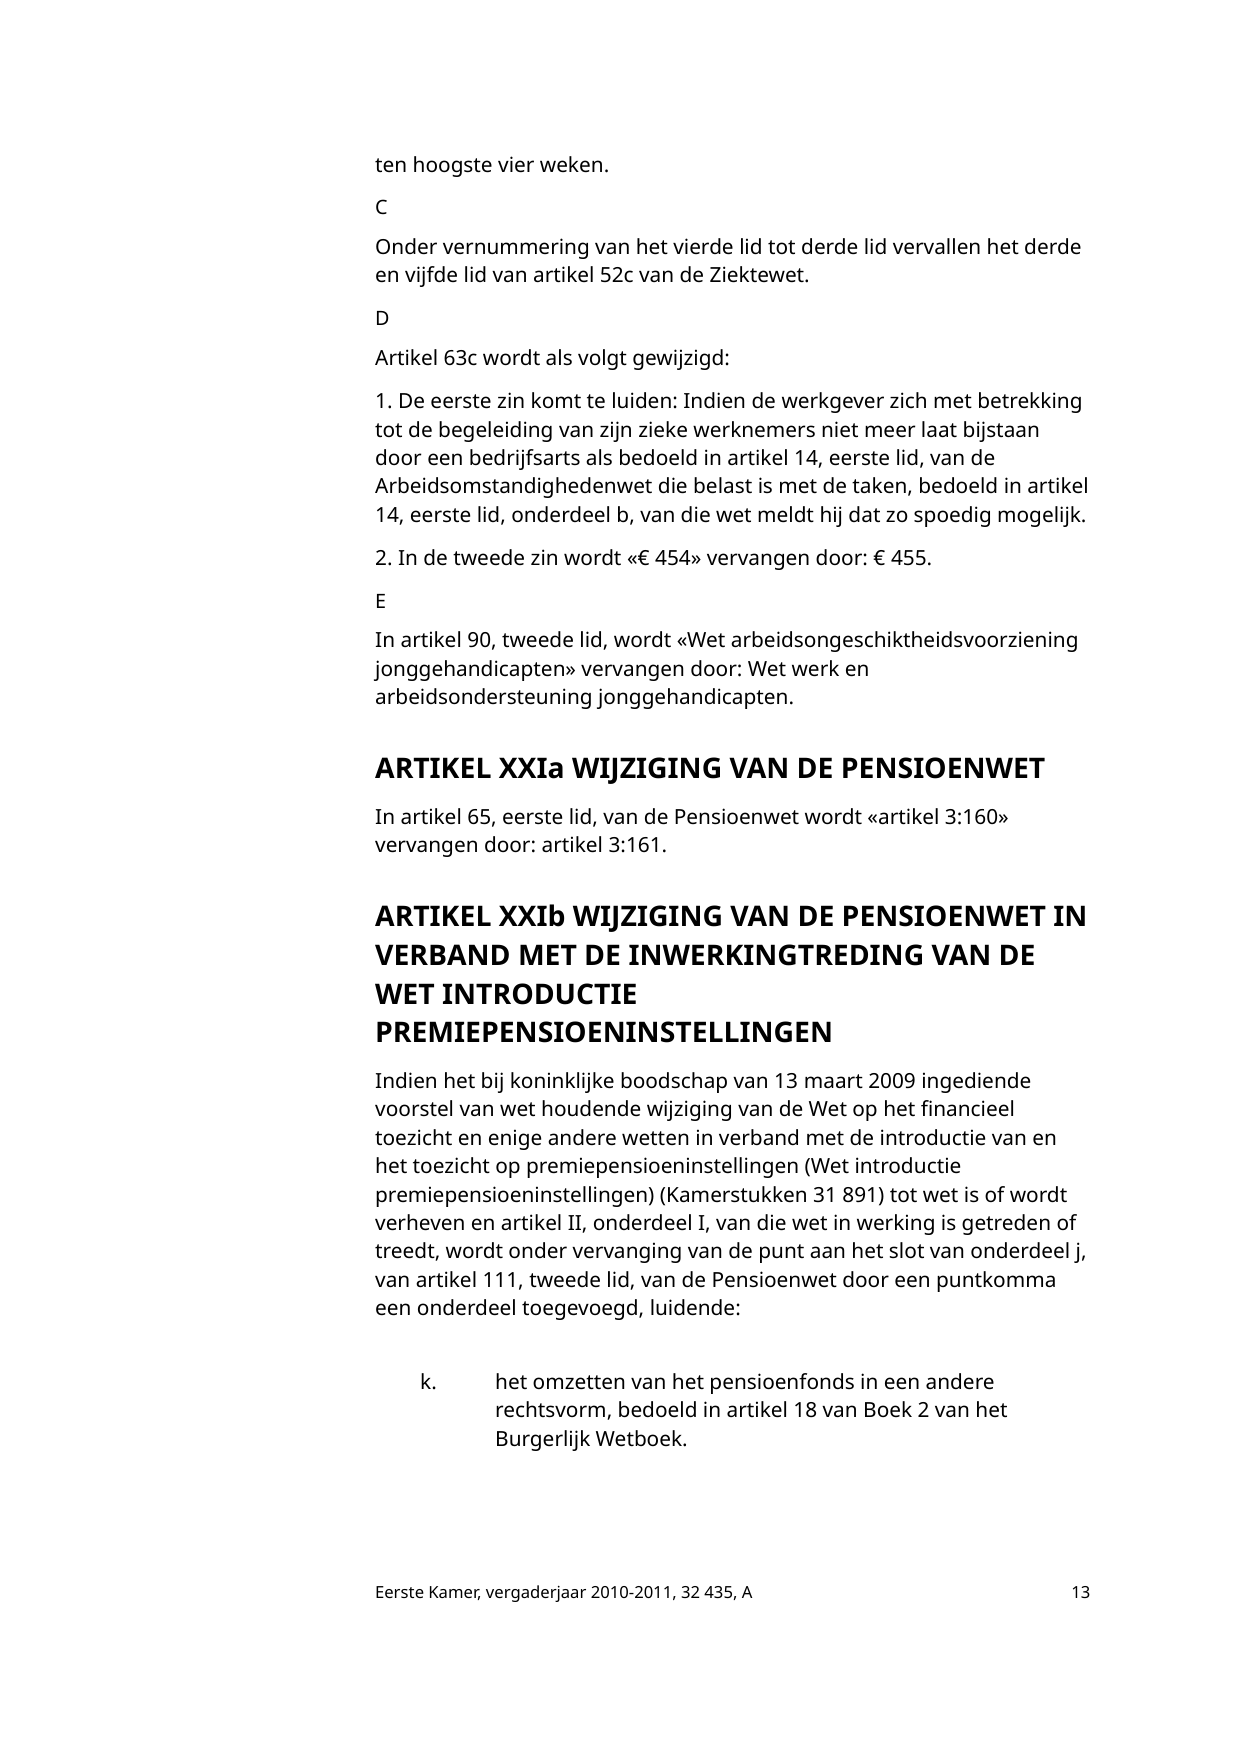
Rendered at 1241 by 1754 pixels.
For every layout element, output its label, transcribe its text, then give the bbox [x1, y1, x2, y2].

subtitle ARTIKEL XXIa WIJZIGING VAN DE PENSIOENWET [375, 748, 1090, 787]
text Indien het bij koninklijke boodschap van 13 maart 2009 ingediende voorstel van wet houdende wijziging van de Wet op het financieel toezicht en enige andere wetten in verband met de introductie van en het toezicht op premiepensioeninstellingen (Wet introductie premiepensioeninstellingen) (Kamerstukken 31 891) tot wet is of wordt verheven en artikel II, onderdeel I, van die wet in werking is getreden of treedt, wordt onder vervanging van de punt aan het slot van onderdeel j, van artikel 111, tweede lid, van de Pensioenwet door een puntkomma een onderdeel toegevoegd, luidende: [375, 1066, 1090, 1322]
text 2. In de tweede zin wordt «€ 454» vervangen door: € 455. [375, 543, 1090, 572]
text E [375, 587, 1090, 614]
text ten hoogste vier weken. [375, 150, 1090, 178]
text 1. De eerste zin komt te luiden: Indien de werkgever zich met betrekking tot de begeleiding van zijn zieke werknemers niet meer laat bijstaan door een bedrijfsarts als bedoeld in artikel 14, eerste lid, van de Arbeidsomstandighedenwet die belast is met de taken, bedoeld in artikel 14, eerste lid, onderdeel b, van die wet meldt hij dat zo spoedig mogelijk. [375, 386, 1090, 528]
text Onder vernummering van het vierde lid tot derde lid vervallen het derde en vijfde lid van artikel 52c van de Ziektewet. [375, 232, 1090, 289]
text C [375, 193, 1090, 220]
text In artikel 90, tweede lid, wordt «Wet arbeidsongeschiktheidsvoorziening jonggehandicapten» vervangen door: Wet werk en arbeidsondersteuning jonggehandicapten. [375, 626, 1090, 711]
list het omzetten van het pensioenfonds in een andere rechtsvorm, bedoeld in artikel 18 van Boek 2 van het Burgerlijk Wetboek. [420, 1367, 1090, 1452]
text Artikel 63c wordt als volgt gewijzigd: [375, 343, 1090, 371]
text In artikel 65, eerste lid, van de Pensioenwet wordt «artikel 3:160» vervangen door: artikel 3:161. [375, 802, 1090, 859]
subtitle ARTIKEL XXIb WIJZIGING VAN DE PENSIOENWET IN VERBAND MET DE INWERKINGTREDING VAN DE WET INTRODUCTIE PREMIEPENSIOENINSTELLINGEN [375, 896, 1090, 1051]
text D [375, 304, 1090, 331]
